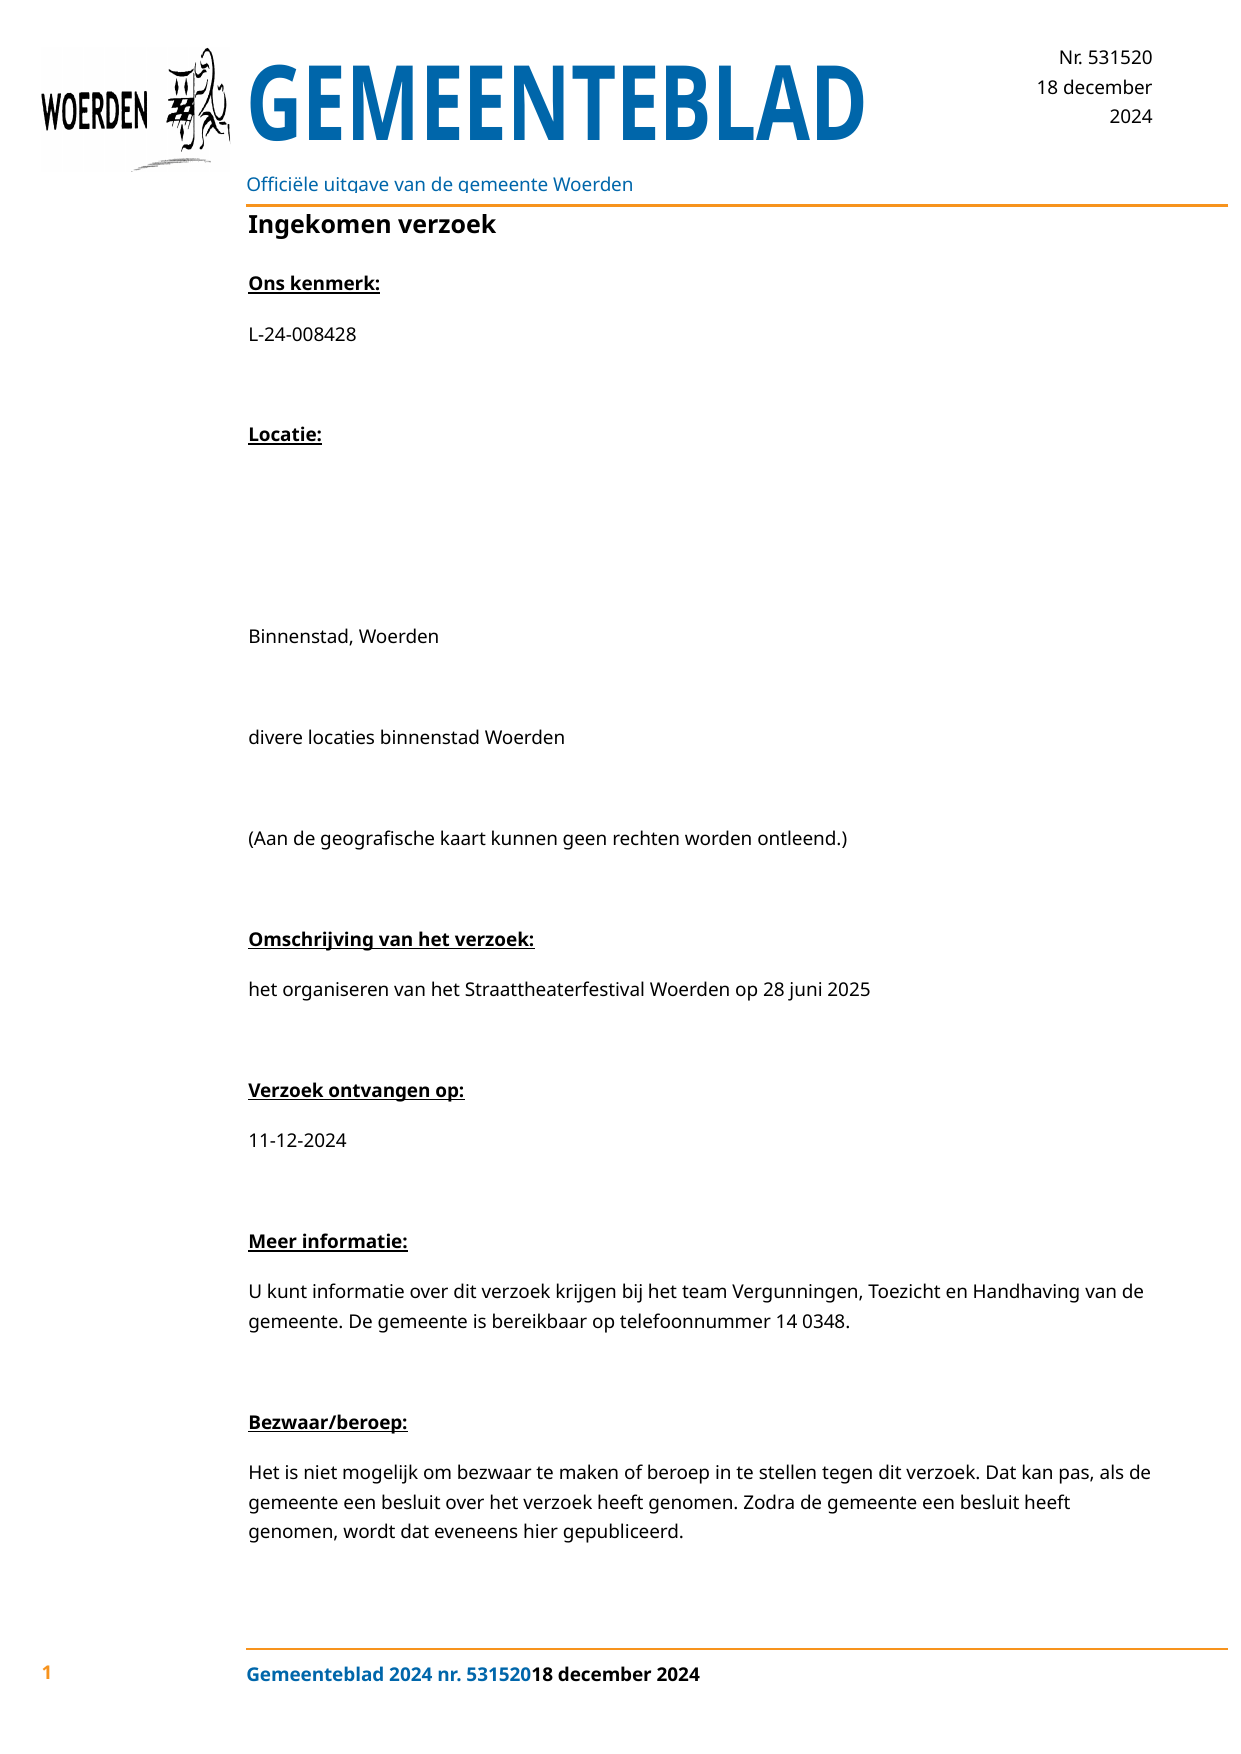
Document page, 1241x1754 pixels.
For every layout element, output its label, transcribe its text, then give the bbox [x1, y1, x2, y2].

text het organiseren van het Straattheaterfestival Woerden op 28 juni 2025 [248, 976, 1152, 1002]
text (Aan de geografische kaart kunnen geen rechten worden ontleend.) [248, 825, 1152, 851]
text Ingekomen verzoek [248, 207, 1152, 241]
text Bezwaar/beroep: [248, 1409, 1152, 1435]
text 11-12-2024 [248, 1127, 1152, 1153]
picture [41, 47, 231, 172]
text L-24-008428 [248, 321, 1152, 346]
text Omschrijving van het verzoek: [248, 926, 1152, 951]
text Het is niet mogelijk om bezwaar te maken of beroep in te stellen tegen dit verzoek. Dat kan pas, als de gemeente een besluit over het verzoek heeft genomen. Zodra de gemeente een besluit heeft genomen, wordt dat eveneens hier gepubliceerd. [248, 1459, 1152, 1544]
text divere locaties binnenstad Woerden [248, 724, 1152, 750]
text U kunt informatie over dit verzoek krijgen bij het team Vergunningen, Toezicht en Handhaving van de gemeente. De gemeente is bereikbaar op telefoonnummer 14 0348. [248, 1279, 1152, 1334]
text Verzoek ontvangen op: [248, 1077, 1152, 1103]
text Binnenstad, Woerden [248, 623, 1152, 649]
text Ons kenmerk: [248, 270, 1152, 296]
text Locatie: [248, 422, 1152, 447]
text Meer informatie: [248, 1228, 1152, 1254]
